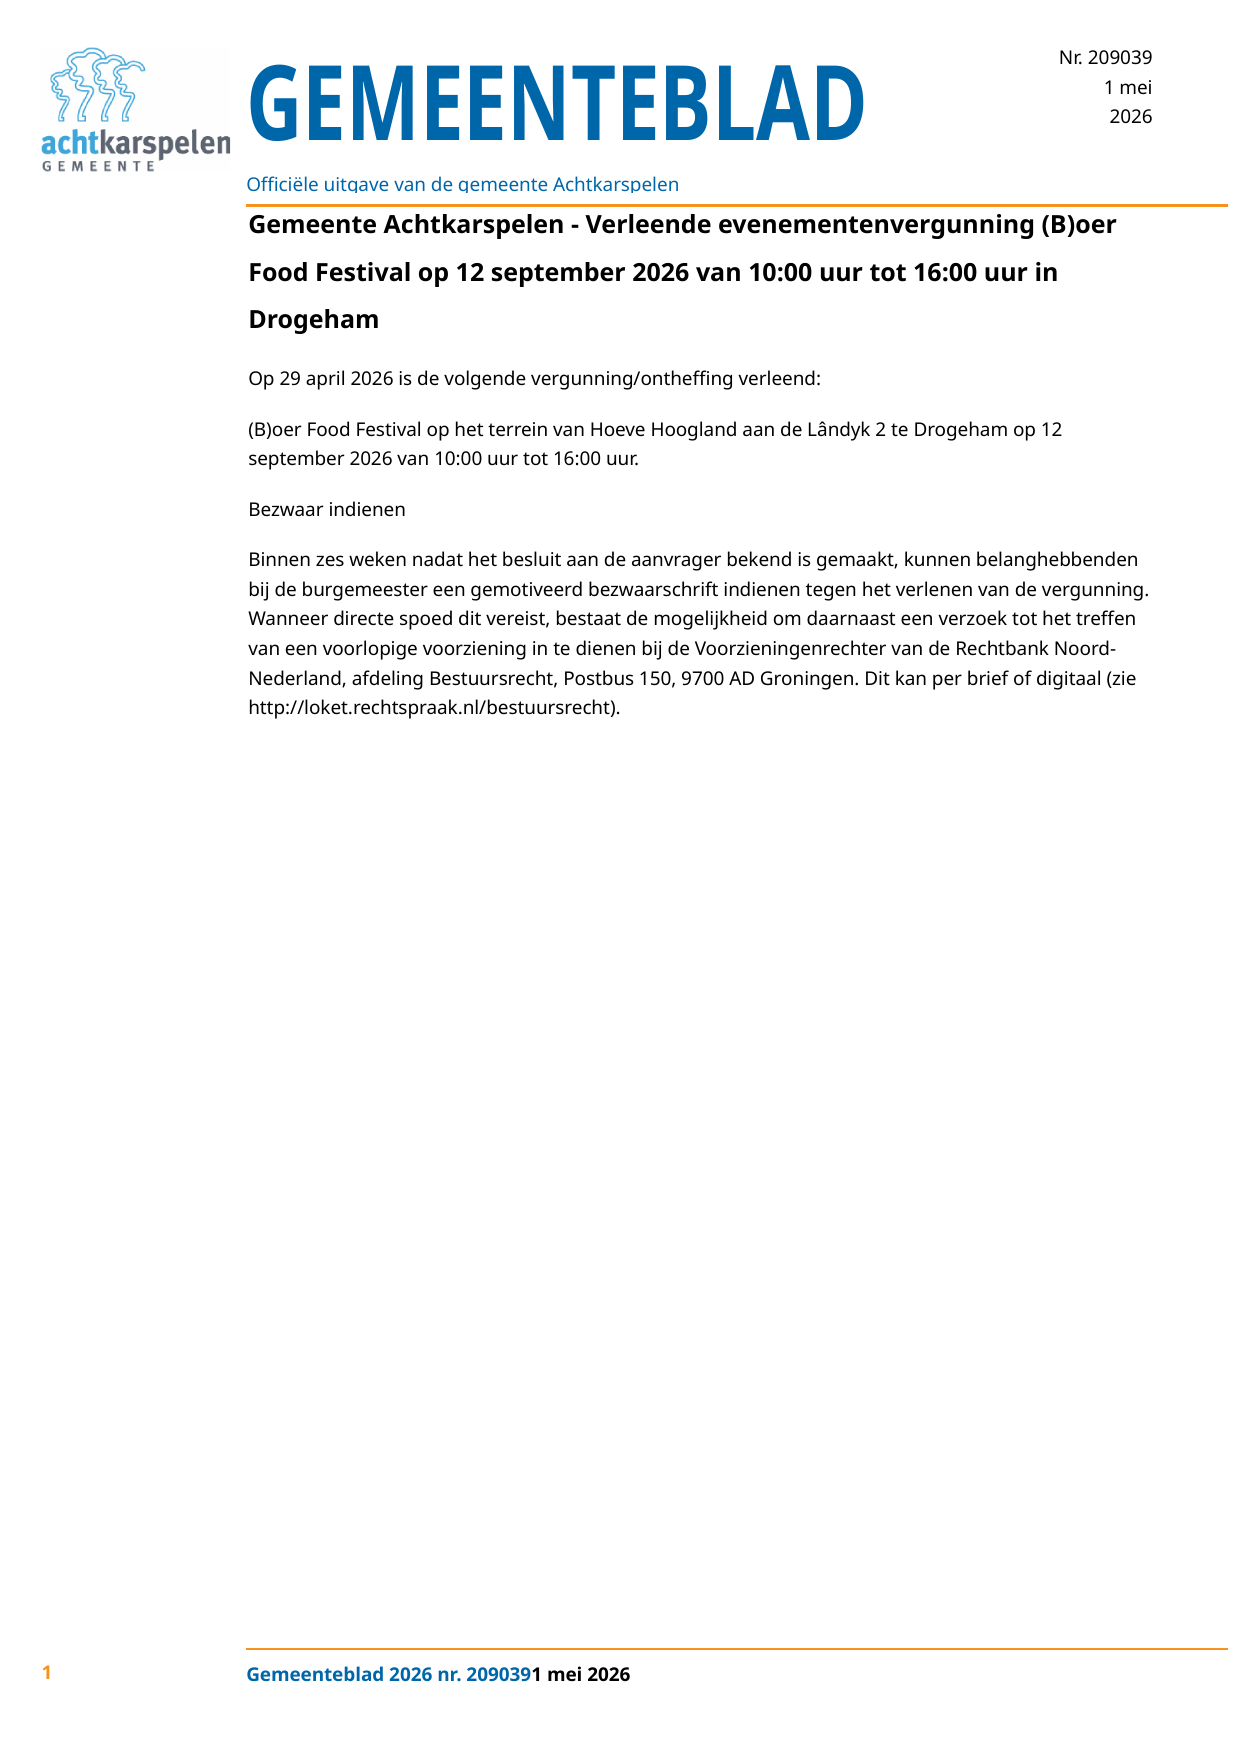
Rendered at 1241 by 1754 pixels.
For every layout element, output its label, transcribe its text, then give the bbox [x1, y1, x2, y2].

text Op 29 april 2026 is de volgende vergunning/ontheffing verleend: [248, 366, 1152, 391]
text Gemeente Achtkarspelen - Verleende evenementenvergunning (B)oer Food Festival op 12 september 2026 van 10:00 uur tot 16:00 uur in Drogeham [248, 207, 1152, 336]
text Bezwaar indienen [248, 496, 1152, 522]
picture [41, 47, 231, 172]
text (B)oer Food Festival op het terrein van Hoeve Hoogland aan de Lândyk 2 te Drogeham op 12 september 2026 van 10:00 uur tot 16:00 uur. [248, 416, 1152, 471]
text Binnen zes weken nadat het besluit aan de aanvrager bekend is gemaakt, kunnen belanghebbenden bij de burgemeester een gemotiveerd bezwaarschrift indienen tegen het verlenen van de vergunning. Wanneer directe spoed dit vereist, bestaat de mogelijkheid om daarnaast een verzoek tot het treffen van een voorlopige voorziening in te dienen bij de Voorzieningenrechter van de Rechtbank Noord-Nederland, afdeling Bestuursrecht, Postbus 150, 9700 AD Groningen. Dit kan per brief of digitaal (zie http://loket.rechtspraak.nl/bestuursrecht). [248, 546, 1152, 720]
